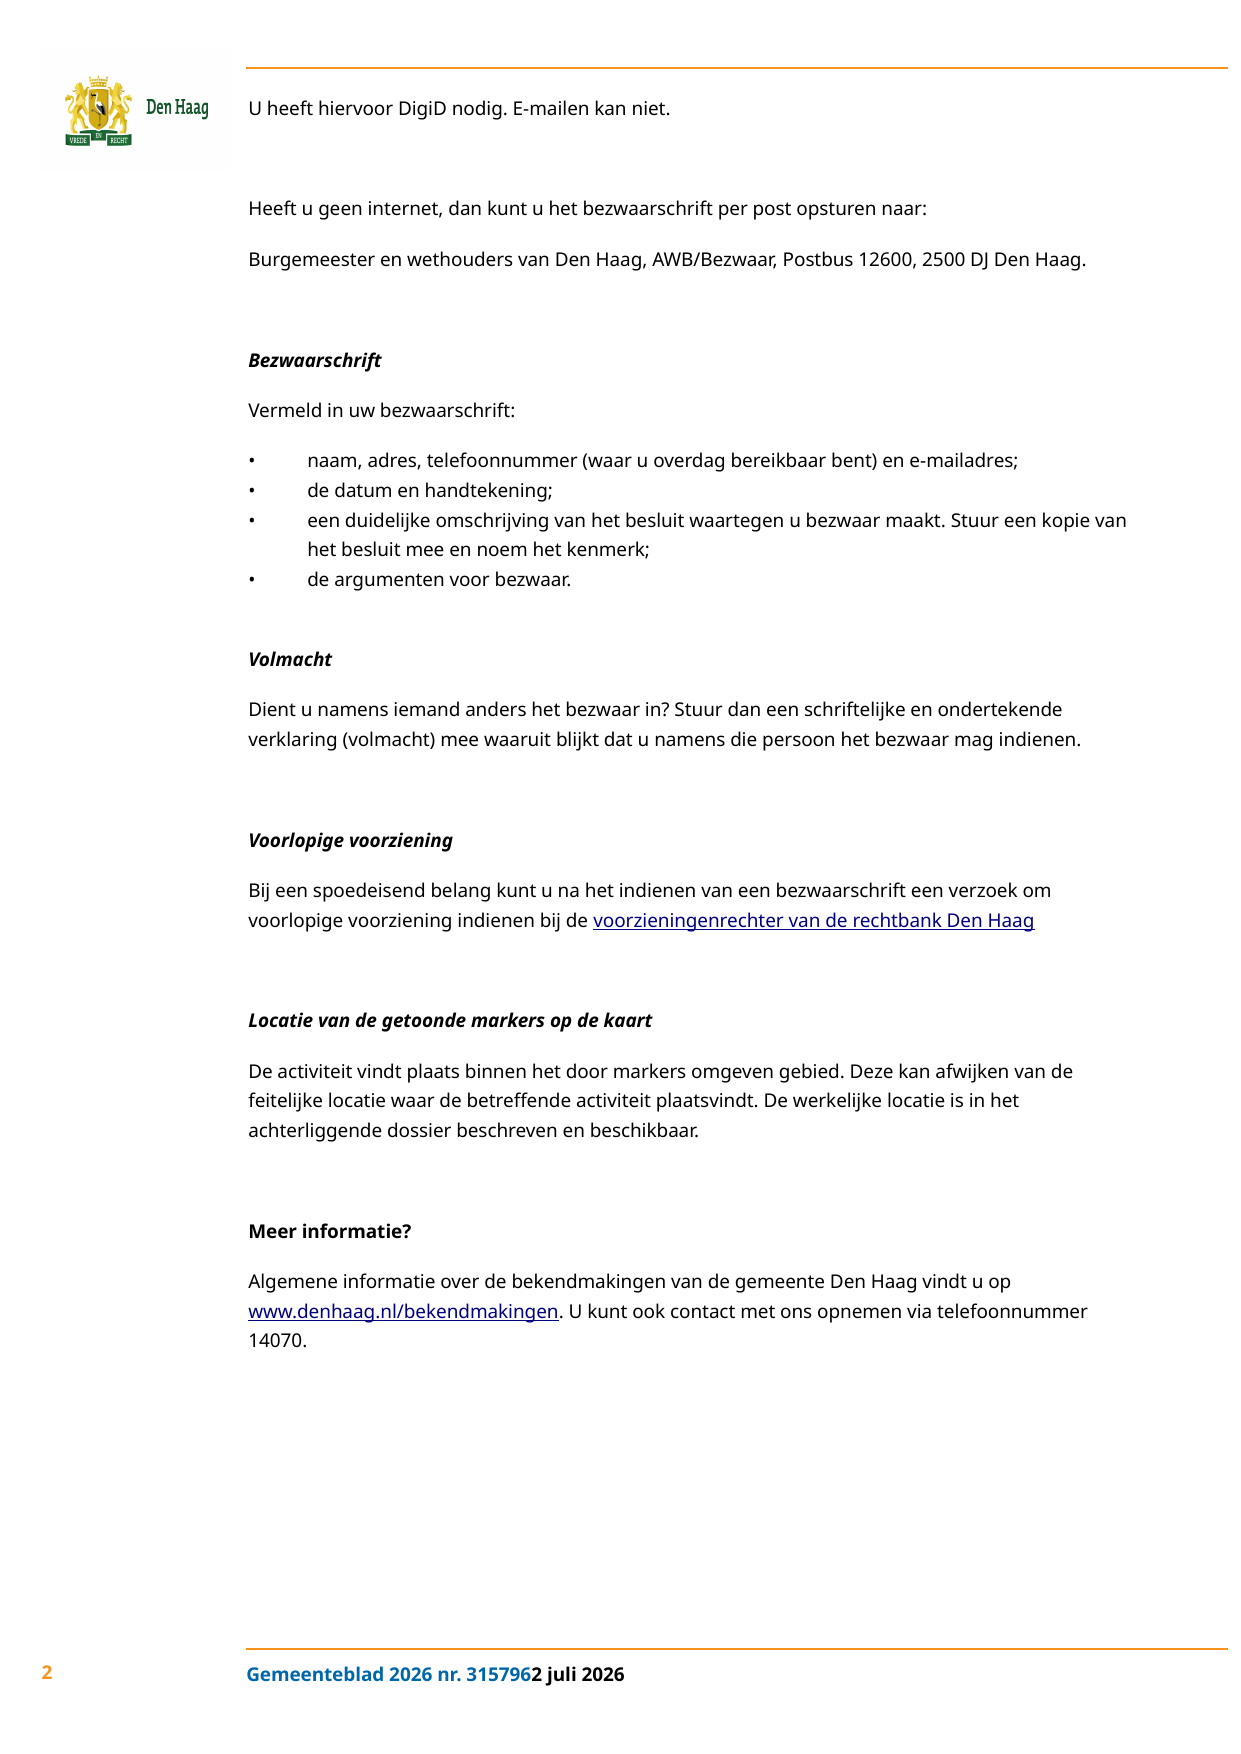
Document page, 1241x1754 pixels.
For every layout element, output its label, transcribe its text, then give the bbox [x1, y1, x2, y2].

text Vermeld in uw bezwaarschrift: [248, 397, 1152, 423]
list de datum en handtekening; [248, 477, 1152, 503]
text Bezwaarschrift [248, 347, 1152, 373]
list de argumenten voor bezwaar. [248, 566, 1152, 592]
text Locatie van de getoonde markers op de kaart [248, 1008, 1152, 1033]
text U heeft hiervoor DigiD nodig. E-mailen kan niet. [248, 95, 1152, 121]
text Burgemeester en wethouders van Den Haag, AWB/Bezwaar, Postbus 12600, 2500 DJ Den Haag. [248, 246, 1152, 272]
picture [41, 47, 231, 172]
text Bij een spoedeisend belang kunt u na het indienen van een bezwaarschrift een verzoek om voorlopige voorziening indienen bij de voorzieningenrechter van de rechtbank Den Haag [248, 877, 1152, 933]
text Meer informatie? [248, 1218, 1152, 1244]
text Dient u namens iemand anders het bezwaar in? Stuur dan een schriftelijke en ondertekende verklaring (volmacht) mee waaruit blijkt dat u namens die persoon het bezwaar mag indienen. [248, 696, 1152, 752]
text De activiteit vindt plaats binnen het door markers omgeven gebied. Deze kan afwijken van de feitelijke locatie waar de betreffende activiteit plaatsvindt. De werkelijke locatie is in het achterliggende dossier beschreven en beschikbaar. [248, 1058, 1152, 1143]
list naam, adres, telefoonnummer (waar u overdag bereikbaar bent) en e-mailadres; [248, 448, 1152, 473]
text Algemene informatie over de bekendmakingen van de gemeente Den Haag vindt u op www.denhaag.nl/bekendmakingen. U kunt ook contact met ons opnemen via telefoonnummer 14070. [248, 1268, 1152, 1353]
text Voorlopige voorziening [248, 827, 1152, 853]
text Heeft u geen internet, dan kunt u het bezwaarschrift per post opsturen naar: [248, 196, 1152, 221]
list een duidelijke omschrijving van het besluit waartegen u bezwaar maakt. Stuur een kopie van het besluit mee en noem het kenmerk; [248, 507, 1152, 562]
text Volmacht [248, 646, 1152, 672]
